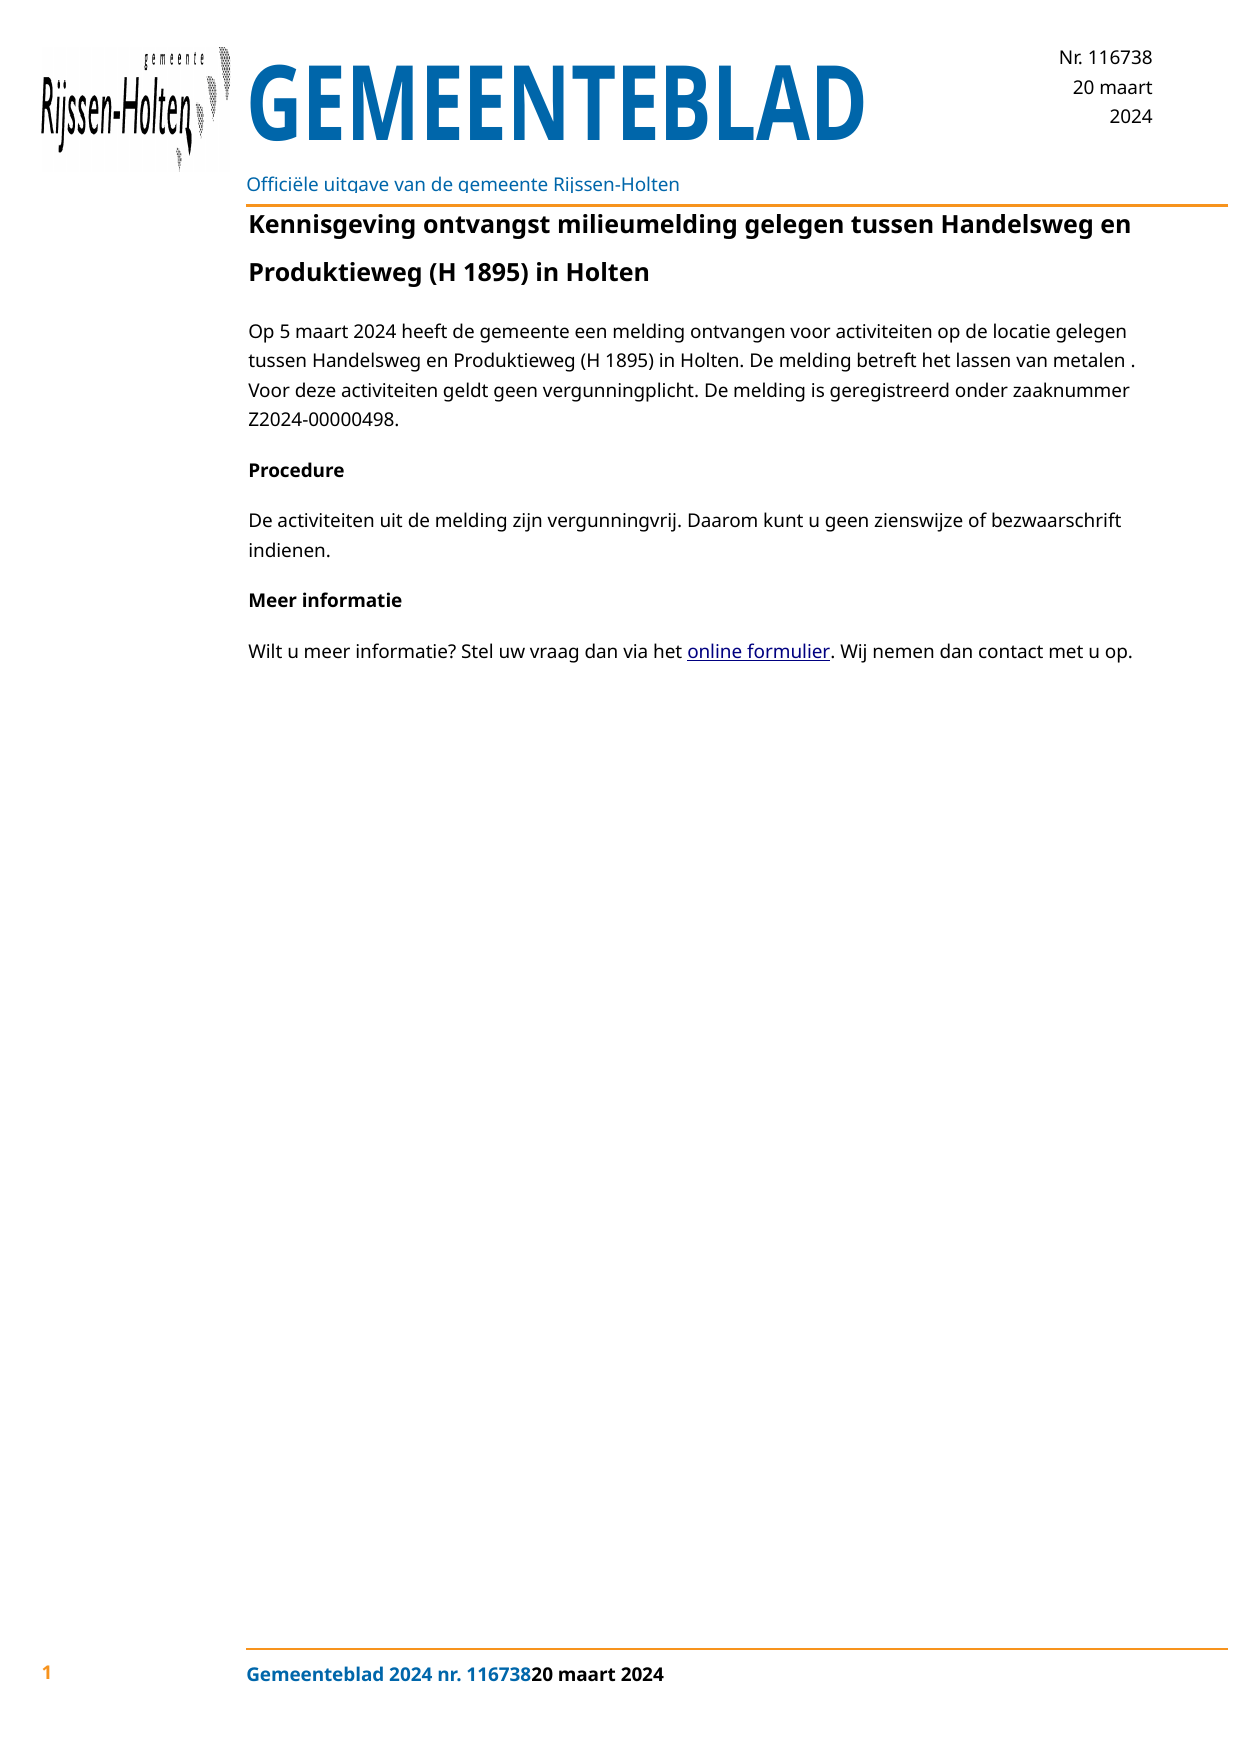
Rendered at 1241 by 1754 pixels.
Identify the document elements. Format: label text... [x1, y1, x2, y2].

text De activiteiten uit de melding zijn vergunningvrij. Daarom kunt u geen zienswijze of bezwaarschrift indienen. [248, 507, 1152, 563]
text Wilt u meer informatie? Stel uw vraag dan via het online formulier. Wij nemen dan contact met u op. [248, 638, 1152, 664]
text Procedure [248, 457, 1152, 483]
text Meer informatie [248, 587, 1152, 613]
text Kennisgeving ontvangst milieumelding gelegen tussen Handelsweg en Produktieweg (H 1895) in Holten [248, 207, 1152, 288]
text Op 5 maart 2024 heeft de gemeente een melding ontvangen voor activiteiten op de locatie gelegen tussen Handelsweg en Produktieweg (H 1895) in Holten. De melding betreft het lassen van metalen . Voor deze activiteiten geldt geen vergunningplicht. De melding is geregistreerd onder zaaknummer Z2024-00000498. [248, 318, 1152, 432]
picture [41, 47, 231, 172]
